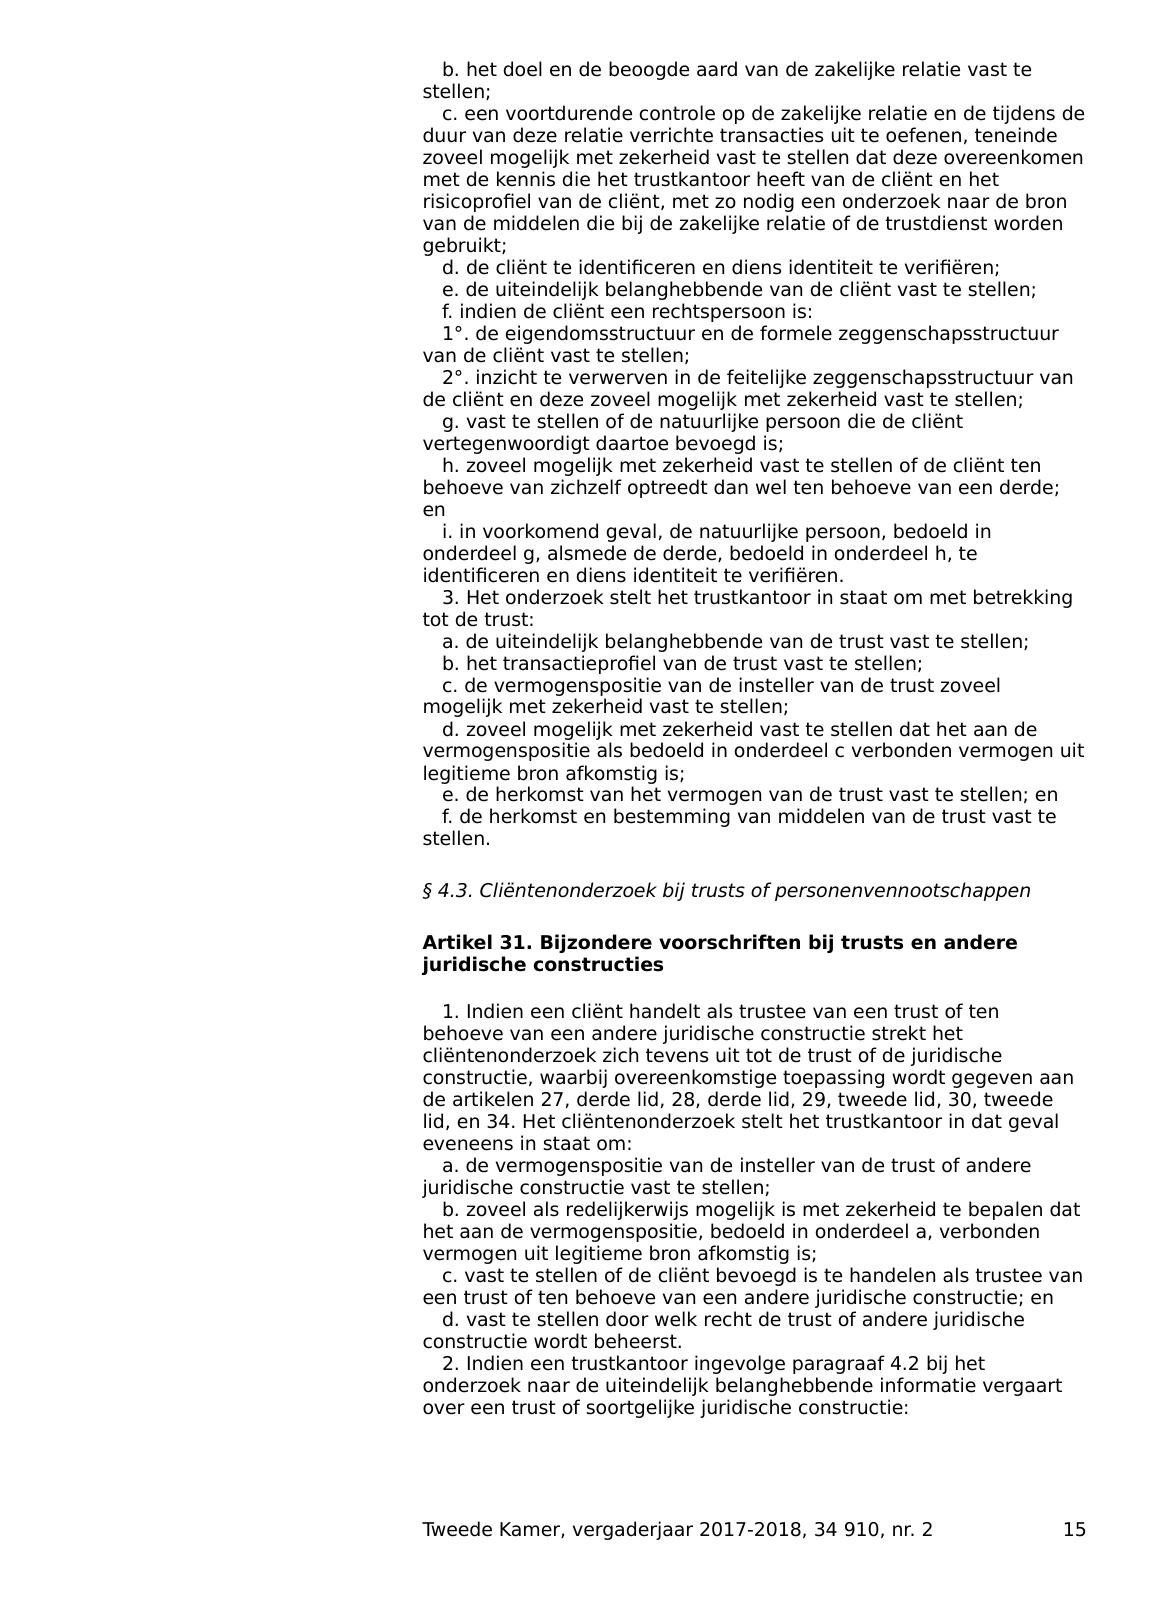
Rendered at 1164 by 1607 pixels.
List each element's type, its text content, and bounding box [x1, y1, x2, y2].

text b. het doel en de beoogde aard van de zakelijke relatie vast te stellen; [422, 59, 1087, 103]
text h. zoveel mogelijk met zekerheid vast te stellen of de cliënt ten behoeve van zichzelf optreedt dan wel ten behoeve van een derde; en [422, 455, 1087, 521]
text a. de vermogenspositie van de insteller van de trust of andere juridische constructie vast te stellen; [422, 1155, 1087, 1199]
text i. in voorkomend geval, de natuurlijke persoon, bedoeld in onderdeel g, alsmede de derde, bedoeld in onderdeel h, te identificeren en diens identiteit te verifiëren. [422, 521, 1087, 587]
text a. de uiteindelijk belanghebbende van de trust vast te stellen; [422, 631, 1087, 652]
text f. indien de cliënt een rechtspersoon is: [422, 301, 1087, 323]
text c. vast te stellen of de cliënt bevoegd is te handelen als trustee van een trust of ten behoeve van een andere juridische constructie; en [422, 1265, 1087, 1309]
text 3. Het onderzoek stelt het trustkantoor in staat om met betrekking tot de trust: [422, 587, 1087, 631]
text d. vast te stellen door welk recht de trust of andere juridische constructie wordt beheerst. [422, 1309, 1087, 1353]
text 2. Indien een trustkantoor ingevolge paragraaf 4.2 bij het onderzoek naar de uiteindelijk belanghebbende informatie vergaart over een trust of soortgelijke juridische constructie: [422, 1353, 1087, 1419]
text g. vast te stellen of de natuurlijke persoon die de cliënt vertegenwoordigt daartoe bevoegd is; [422, 411, 1087, 455]
text 2°. inzicht te verwerven in de feitelijke zeggenschapsstructuur van de cliënt en deze zoveel mogelijk met zekerheid vast te stellen; [422, 367, 1087, 411]
text c. een voortdurende controle op de zakelijke relatie en de tijdens de duur van deze relatie verrichte transacties uit te oefenen, teneinde zoveel mogelijk met zekerheid vast te stellen dat deze overeenkomen met de kennis die het trustkantoor heeft van de cliënt en het risicoprofiel van de cliënt, met zo nodig een onderzoek naar de bron van de middelen die bij de zakelijke relatie of de trustdienst worden gebruikt; [422, 103, 1087, 257]
text b. zoveel als redelijkerwijs mogelijk is met zekerheid te bepalen dat het aan de vermogenspositie, bedoeld in onderdeel a, verbonden vermogen uit legitieme bron afkomstig is; [422, 1199, 1087, 1265]
text b. het transactieprofiel van de trust vast te stellen; [422, 652, 1087, 674]
text e. de herkomst van het vermogen van de trust vast te stellen; en [422, 784, 1087, 806]
text f. de herkomst en bestemming van middelen van de trust vast te stellen. [422, 806, 1087, 850]
text c. de vermogenspositie van de insteller van de trust zoveel mogelijk met zekerheid vast te stellen; [422, 674, 1087, 718]
text e. de uiteindelijk belanghebbende van de cliënt vast te stellen; [422, 279, 1087, 301]
text d. zoveel mogelijk met zekerheid vast te stellen dat het aan de vermogenspositie als bedoeld in onderdeel c verbonden vermogen uit legitieme bron afkomstig is; [422, 718, 1087, 784]
subtitle § 4.3. Cliëntenonderzoek bij trusts of personenvennootschappen [422, 880, 1087, 902]
text 1°. de eigendomsstructuur en de formele zeggenschapsstructuur van de cliënt vast te stellen; [422, 323, 1087, 367]
subtitle Artikel 31. Bijzondere voorschriften bij trusts en andere juridische constructies [422, 932, 1087, 976]
text 1. Indien een cliënt handelt als trustee van een trust of ten behoeve van een andere juridische constructie strekt het cliëntenonderzoek zich tevens uit tot de trust of de juridische constructie, waarbij overeenkomstige toepassing wordt gegeven aan de artikelen 27, derde lid, 28, derde lid, 29, tweede lid, 30, tweede lid, en 34. Het cliëntenonderzoek stelt het trustkantoor in dat geval eveneens in staat om: [422, 1001, 1087, 1155]
text d. de cliënt te identificeren en diens identiteit te verifiëren; [422, 257, 1087, 279]
